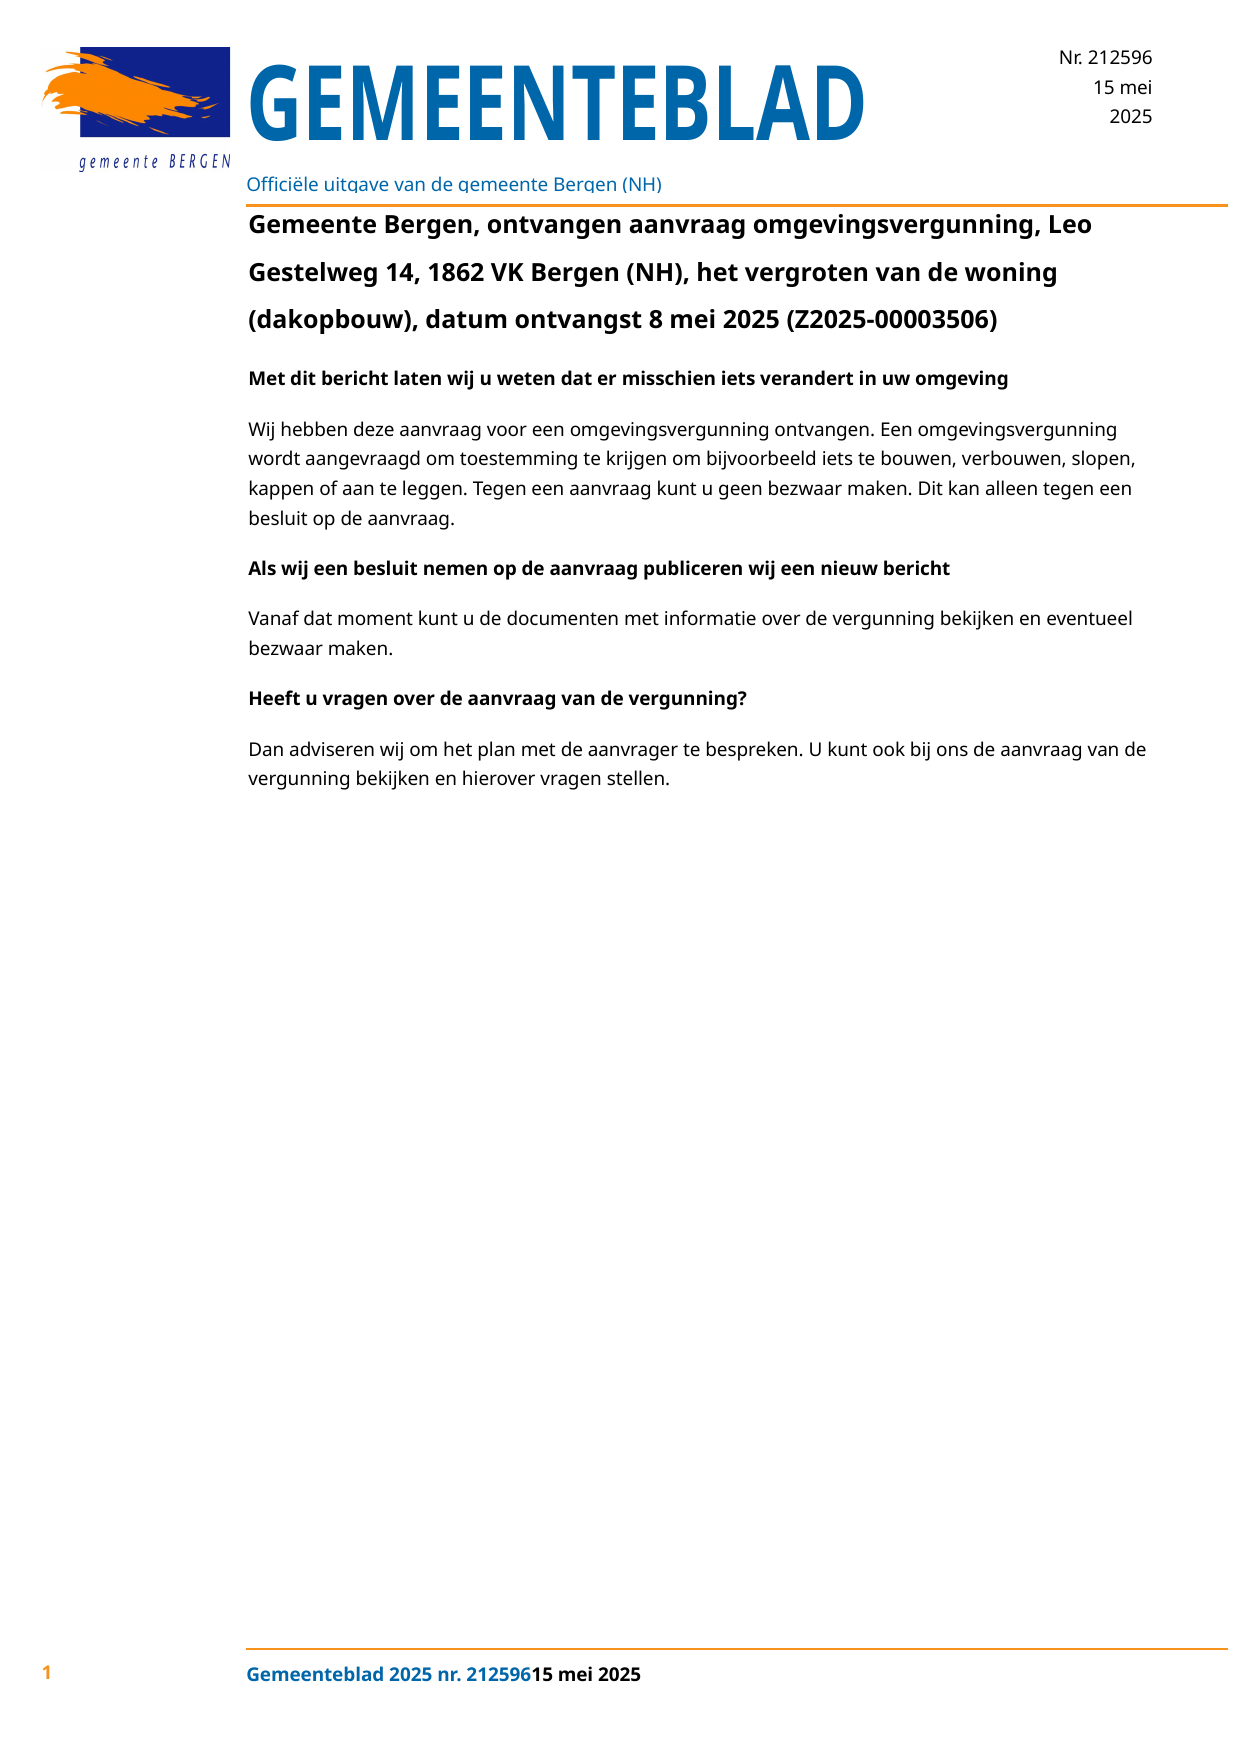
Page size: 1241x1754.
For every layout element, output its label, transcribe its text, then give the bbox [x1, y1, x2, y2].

text Wij hebben deze aanvraag voor een omgevingsvergunning ontvangen. Een omgevingsvergunning wordt aangevraagd om toestemming te krijgen om bijvoorbeeld iets te bouwen, verbouwen, slopen, kappen of aan te leggen. Tegen een aanvraag kunt u geen bezwaar maken. Dit kan alleen tegen een besluit op de aanvraag. [248, 416, 1152, 530]
text Vanaf dat moment kunt u de documenten met informatie over de vergunning bekijken en eventueel bezwaar maken. [248, 606, 1152, 661]
text Heeft u vragen over de aanvraag van de vergunning? [248, 686, 1152, 711]
text Dan adviseren wij om het plan met de aanvrager te bespreken. U kunt ook bij ons de aanvraag van de vergunning bekijken en hierover vragen stellen. [248, 736, 1152, 791]
text Met dit bericht laten wij u weten dat er misschien iets verandert in uw omgeving [248, 366, 1152, 391]
text Gemeente Bergen, ontvangen aanvraag omgevingsvergunning, Leo Gestelweg 14, 1862 VK Bergen (NH), het vergroten van de woning (dakopbouw), datum ontvangst 8 mei 2025 (Z2025-00003506) [248, 207, 1152, 336]
picture [41, 47, 231, 172]
text Als wij een besluit nemen op de aanvraag publiceren wij een nieuw bericht [248, 555, 1152, 581]
